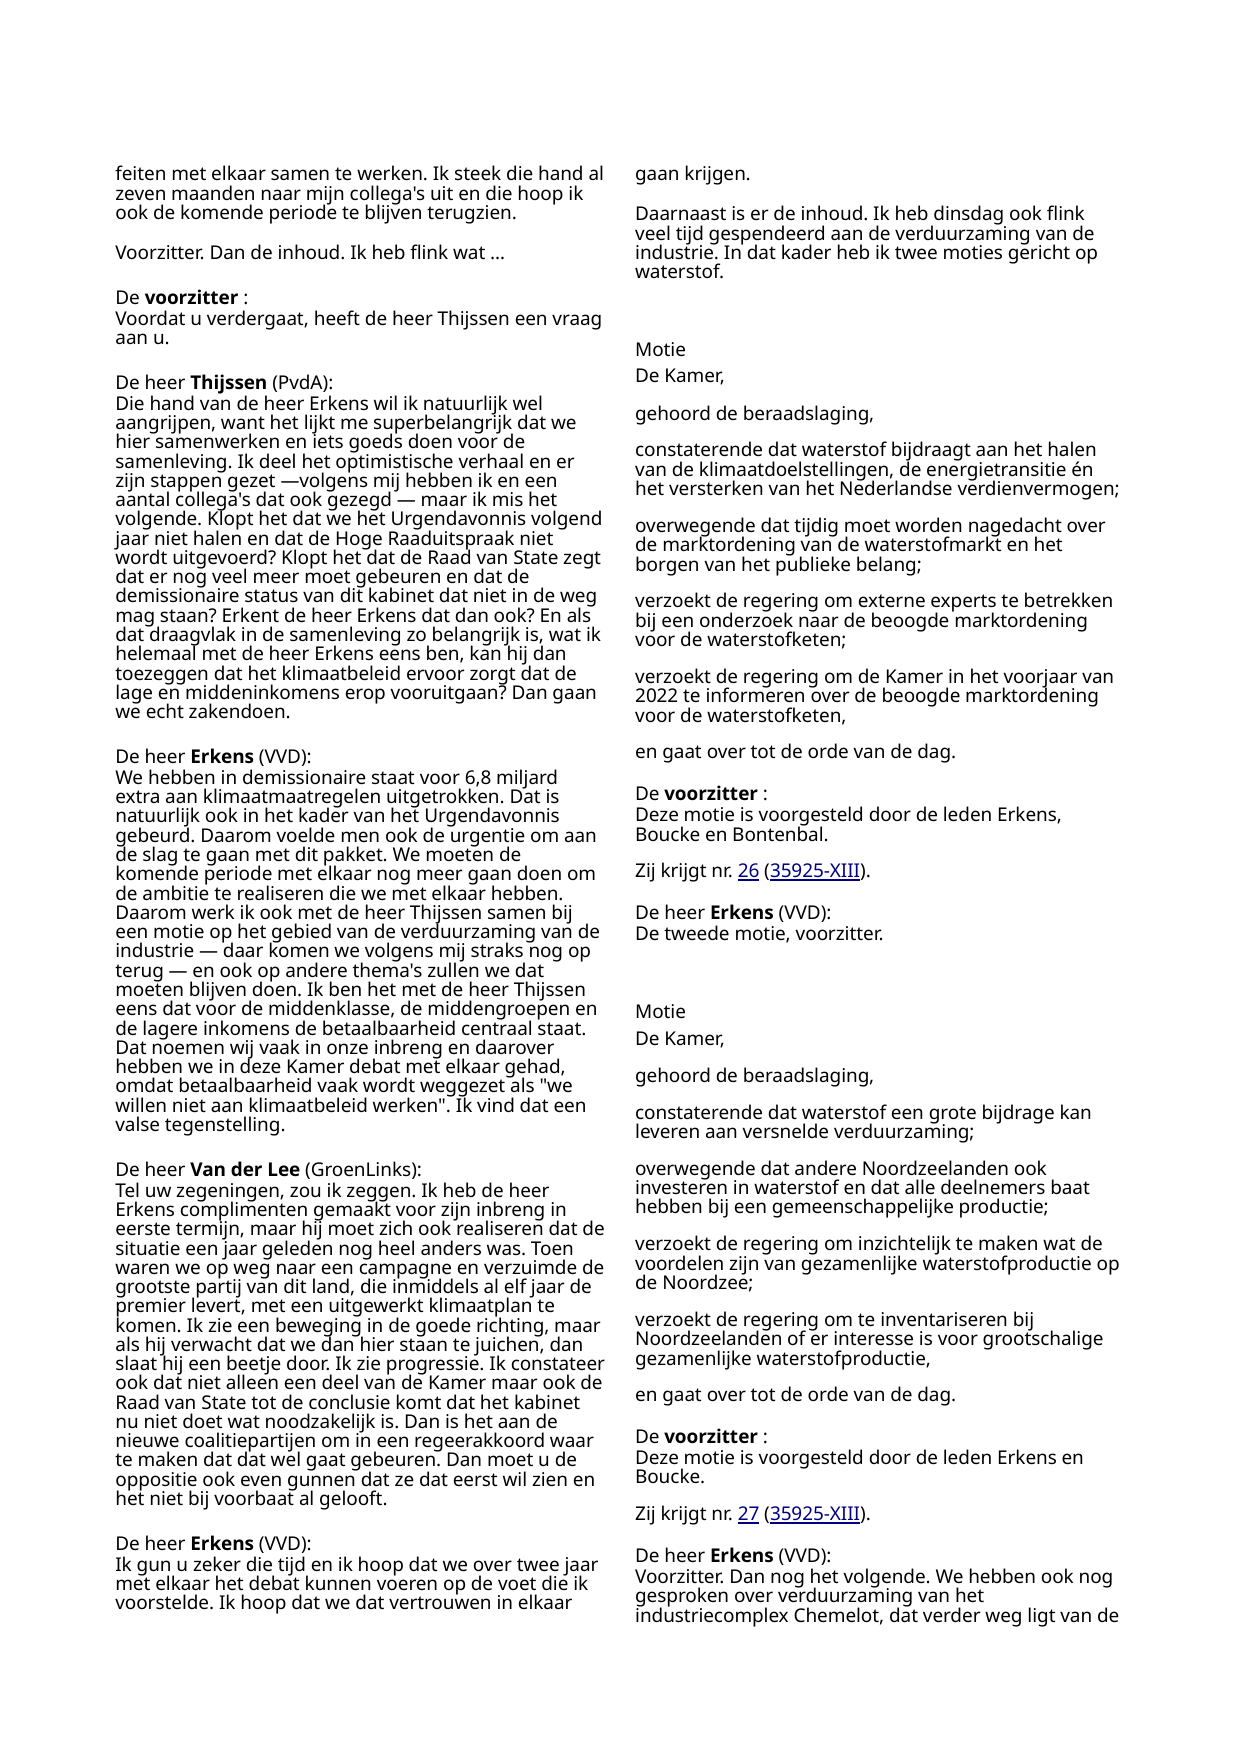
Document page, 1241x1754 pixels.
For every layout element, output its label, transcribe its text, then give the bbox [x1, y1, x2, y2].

text De heer Erkens (VVD): [635, 899, 1125, 925]
text De heer Van der Lee (GroenLinks): [115, 1156, 605, 1182]
text De voorzitter : [635, 1423, 1125, 1449]
text De heer Erkens (VVD): [115, 1530, 605, 1556]
text en gaat over tot de orde van de dag. [635, 743, 1125, 763]
text gaan krijgen. [635, 165, 1125, 184]
text Voordat u verdergaat, heeft de heer Thijssen een vraag aan u. [115, 310, 605, 348]
text Zij krijgt nr. 27 (35925-XIII). [635, 1505, 1125, 1525]
text De tweede motie, voorzitter. [635, 925, 1125, 944]
text De heer Erkens (VVD): [635, 1542, 1125, 1568]
text Die hand van de heer Erkens wil ik natuurlijk wel aangrijpen, want het lijkt me superbelangrijk dat we hier samenwerken en iets goeds doen voor de samenleving. Ik deel het optimistische verhaal en er zijn stappen gezet —volgens mij hebben ik en een aantal collega's dat ook gezegd — maar ik mis het volgende. Klopt het dat we het Urgendavonnis volgend jaar niet halen en dat de Hoge Raaduitspraak niet wordt uitgevoerd? Klopt het dat de Raad van State zegt dat er nog veel meer moet gebeuren en dat de demissionaire status van dit kabinet dat niet in de weg mag staan? Erkent de heer Erkens dat dan ook? En als dat draagvlak in de samenleving zo belangrijk is, wat ik helemaal met de heer Erkens eens ben, kan hij dan toezeggen dat het klimaatbeleid ervoor zorgt dat de lage en middeninkomens erop vooruitgaan? Dan gaan we echt zakendoen. [115, 395, 605, 722]
text De heer Erkens (VVD): [115, 743, 605, 769]
text verzoekt de regering om de Kamer in het voorjaar van 2022 te informeren over de beoogde marktordening voor de waterstofketen, [635, 668, 1125, 726]
text De voorzitter : [635, 781, 1125, 806]
text De Kamer, [635, 367, 1125, 387]
text Deze motie is voorgesteld door de leden Erkens, Boucke en Bontenbal. [635, 806, 1125, 845]
text gehoord de beraadslaging, [635, 1067, 1125, 1086]
text Voorzitter. Dan nog het volgende. We hebben ook nog gesproken over verduurzaming van het industriecomplex Chemelot, dat verder weg ligt van de [635, 1568, 1125, 1626]
text Daarnaast is er de inhoud. Ik heb dinsdag ook flink veel tijd gespendeerd aan de verduurzaming van de industrie. In dat kader heb ik twee moties gericht op waterstof. [635, 205, 1125, 282]
text We hebben in demissionaire staat voor 6,8 miljard extra aan klimaatmaatregelen uitgetrokken. Dat is natuurlijk ook in het kader van het Urgendavonnis gebeurd. Daarom voelde men ook de urgentie om aan de slag te gaan met dit pakket. We moeten de komende periode met elkaar nog meer gaan doen om de ambitie te realiseren die we met elkaar hebben. Daarom werk ik ook met de heer Thijssen samen bij een motie op het gebied van de verduurzaming van de industrie — daar komen we volgens mij straks nog op terug — en ook op andere thema's zullen we dat moeten blijven doen. Ik ben het met de heer Thijssen eens dat voor de middenklasse, de middengroepen en de lagere inkomens de betaalbaarheid centraal staat. Dat noemen wij vaak in onze inbreng en daarover hebben we in deze Kamer debat met elkaar gehad, omdat betaalbaarheid vaak wordt weggezet als "we willen niet aan klimaatbeleid werken". Ik vind dat een valse tegenstelling. [115, 769, 605, 1135]
text feiten met elkaar samen te werken. Ik steek die hand al zeven maanden naar mijn collega's uit en die hoop ik ook de komende periode te blijven terugzien. [115, 165, 605, 223]
text gehoord de beraadslaging, [635, 404, 1125, 424]
text verzoekt de regering om inzichtelijk te maken wat de voordelen zijn van gezamenlijke waterstofproductie op de Noordzee; [635, 1235, 1125, 1293]
text Tel uw zegeningen, zou ik zeggen. Ik heb de heer Erkens complimenten gemaakt voor zijn inbreng in eerste termijn, maar hij moet zich ook realiseren dat de situatie een jaar geleden nog heel anders was. Toen waren we op weg naar een campagne en verzuimde de grootste partij van dit land, die inmiddels al elf jaar de premier levert, met een uitgewerkt klimaatplan te komen. Ik zie een beweging in de goede richting, maar als hij verwacht dat we dan hier staan te juichen, dan slaat hij een beetje door. Ik zie progressie. Ik constateer ook dat niet alleen een deel van de Kamer maar ook de Raad van State tot de conclusie komt dat het kabinet nu niet doet wat noodzakelijk is. Dan is het aan de nieuwe coalitiepartijen om in een regeerakkoord waar te maken dat dat wel gaat gebeuren. Dan moet u de oppositie ook even gunnen dat ze dat eerst wil zien en het niet bij voorbaat al gelooft. [115, 1182, 605, 1509]
text overwegende dat andere Noordzeelanden ook investeren in waterstof en dat alle deelnemers baat hebben bij een gemeenschappelijke productie; [635, 1160, 1125, 1218]
text constaterende dat waterstof bijdraagt aan het halen van de klimaatdoelstellingen, de energietransitie én het versterken van het Nederlandse verdienvermogen; [635, 441, 1125, 499]
text De heer Thijssen (PvdA): [115, 369, 605, 395]
text Voorzitter. Dan de inhoud. Ik heb flink wat … [115, 244, 605, 263]
text constaterende dat waterstof een grote bijdrage kan leveren aan versnelde verduurzaming; [635, 1104, 1125, 1142]
text verzoekt de regering om te inventariseren bij Noordzeelanden of er interesse is voor grootschalige gezamenlijke waterstofproductie, [635, 1311, 1125, 1369]
text Zij krijgt nr. 26 (35925-XIII). [635, 862, 1125, 882]
text De Kamer, [635, 1030, 1125, 1049]
text De voorzitter : [115, 284, 605, 310]
text verzoekt de regering om externe experts te betrekken bij een onderzoek naar de beoogde marktordening voor de waterstofketen; [635, 592, 1125, 650]
text en gaat over tot de orde van de dag. [635, 1386, 1125, 1406]
text Deze motie is voorgesteld door de leden Erkens en Boucke. [635, 1449, 1125, 1488]
text Motie [635, 998, 1125, 1024]
text Ik gun u zeker die tijd en ik hoop dat we over twee jaar met elkaar het debat kunnen voeren op de voet die ik voorstelde. Ik hoop dat we dat vertrouwen in elkaar [115, 1556, 605, 1614]
text Motie [635, 336, 1125, 362]
text overwegende dat tijdig moet worden nagedacht over de marktordening van de waterstofmarkt en het borgen van het publieke belang; [635, 517, 1125, 575]
